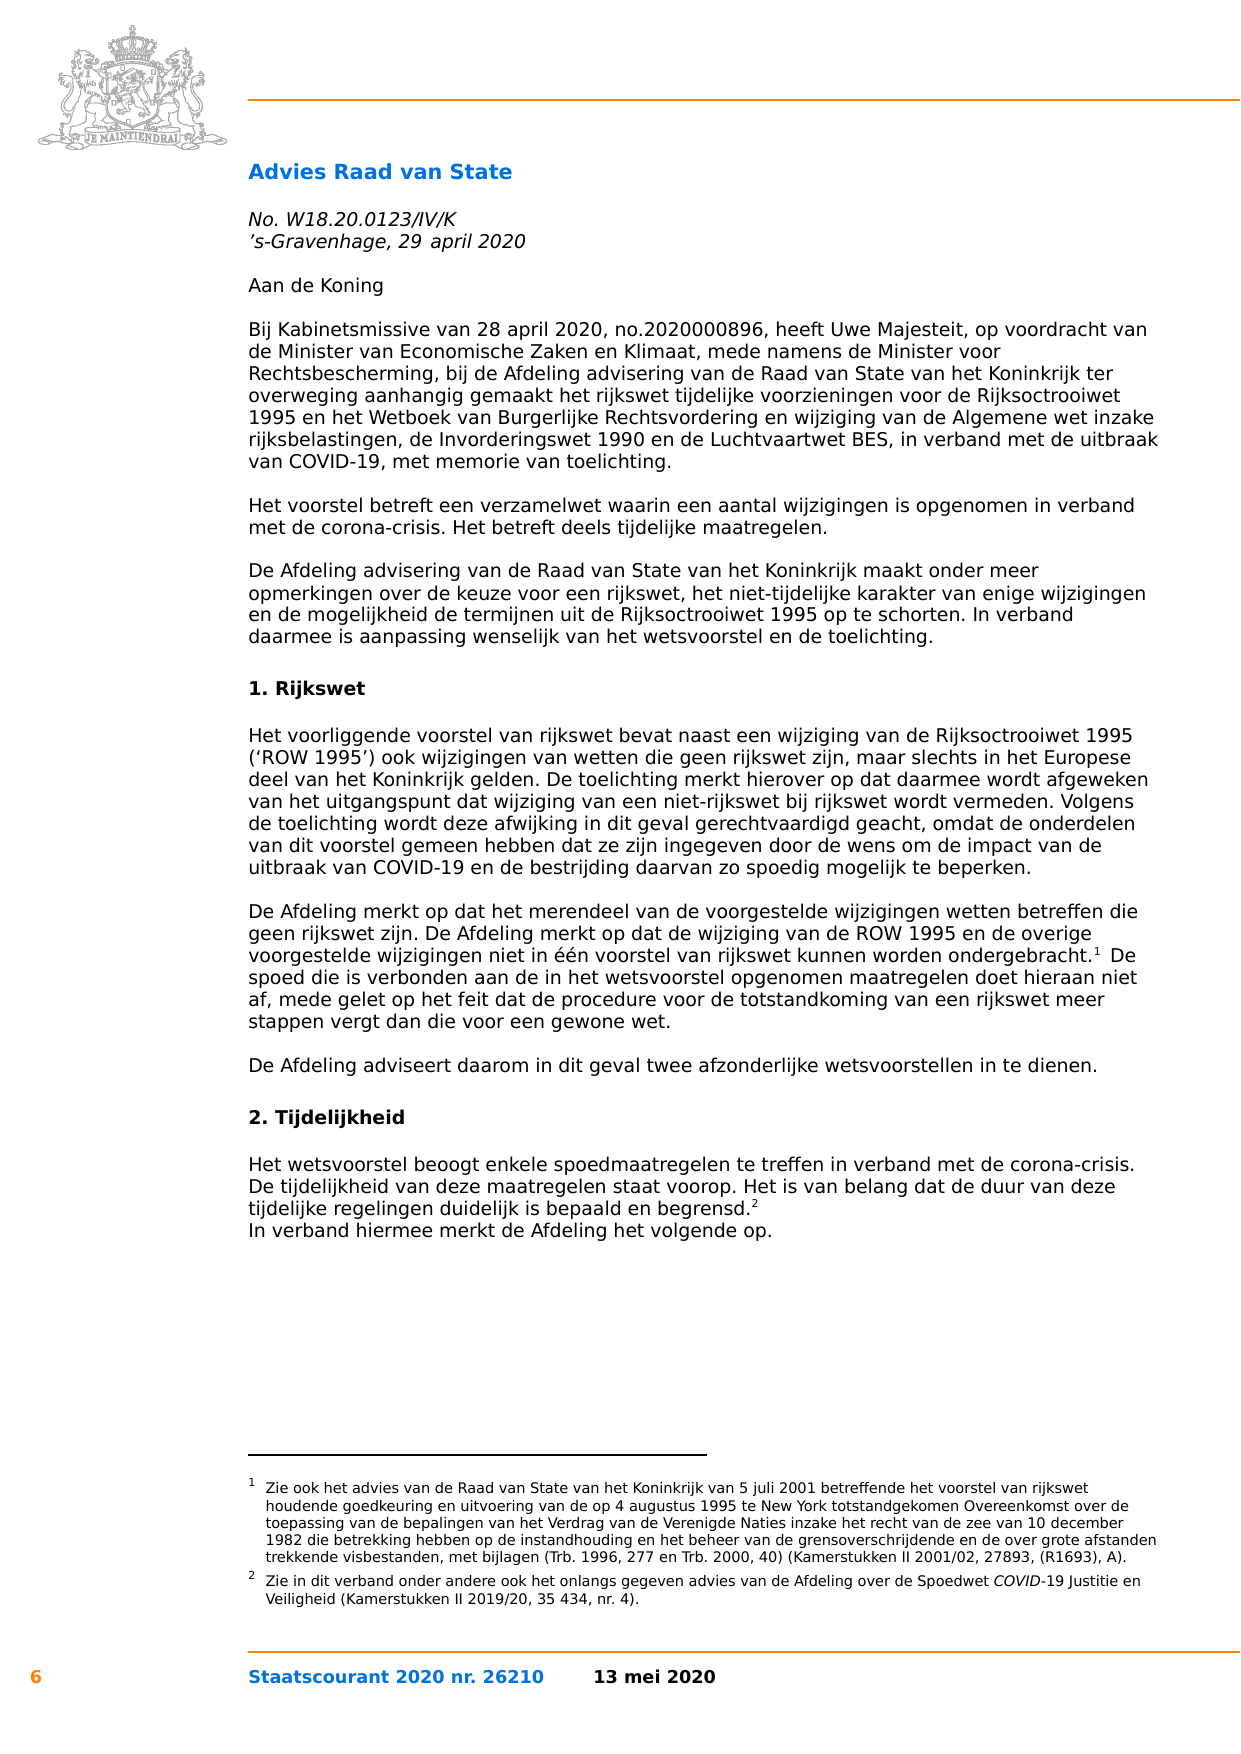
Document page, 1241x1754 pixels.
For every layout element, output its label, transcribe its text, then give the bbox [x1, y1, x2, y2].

text Aan de Koning [248, 275, 1163, 297]
picture [38, 25, 227, 150]
text De Afdeling merkt op dat het merendeel van de voorgestelde wijzigingen wetten betreffen die geen rijkswet zijn. De Afdeling merkt op dat de wijziging van de ROW 1995 en de overige voorgestelde wijzigingen niet in één voorstel van rijkswet kunnen worden ondergebracht. De spoed die is verbonden aan de in het wetsvoorstel opgenomen maatregelen doet hieraan niet af, mede gelet op het feit dat de procedure voor de totstandkoming van een rijkswet meer stappen vergt dan die voor een gewone wet. [248, 901, 1163, 1033]
text De Afdeling advisering van de Raad van State van het Koninkrijk maakt onder meer opmerkingen over de keuze voor een rijkswet, het niet-tijdelijke karakter van enige wijzigingen en de mogelijkheid de termijnen uit de Rijksoctrooiwet 1995 op te schorten. In verband daarmee is aanpassing wenselijk van het wetsvoorstel en de toelichting. [248, 560, 1163, 648]
text Het wetsvoorstel beoogt enkele spoedmaatregelen te treffen in verband met de corona-crisis. De tijdelijkheid van deze maatregelen staat voorop. Het is van belang dat de duur van deze tijdelijke regelingen duidelijk is bepaald en begrensd. [248, 1154, 1163, 1220]
text In verband hiermee merkt de Afdeling het volgende op. [248, 1220, 1163, 1242]
text Zie in dit verband onder andere ook het onlangs gegeven advies van de Afdeling over de Spoedwet COVID-19 Justitie en Veiligheid (Kamerstukken II 2019/20, 35 434, nr. 4). [248, 1569, 1163, 1608]
subtitle Advies Raad van State [248, 160, 1163, 184]
subtitle 1. Rijkswet [248, 678, 1163, 700]
text Het voorstel betreft een verzamelwet waarin een aantal wijzigingen is opgenomen in verband met de corona-crisis. Het betreft deels tijdelijke maatregelen. [248, 494, 1163, 538]
text Het voorliggende voorstel van rijkswet bevat naast een wijziging van de Rijksoctrooiwet 1995 (‘ROW 1995’) ook wijzigingen van wetten die geen rijkswet zijn, maar slechts in het Europese deel van het Koninkrijk gelden. De toelichting merkt hierover op dat daarmee wordt afgeweken van het uitgangspunt dat wijziging van een niet-rijkswet bij rijkswet wordt vermeden. Volgens de toelichting wordt deze afwijking in dit geval gerechtvaardigd geacht, omdat de onderdelen van dit voorstel gemeen hebben dat ze zijn ingegeven door de wens om de impact van de uitbraak van COVID-19 en de bestrijding daarvan zo spoedig mogelijk te beperken. [248, 725, 1163, 879]
text Zie ook het advies van de Raad van State van het Koninkrijk van 5 juli 2001 betreffende het voorstel van rijkswet houdende goedkeuring en uitvoering van de op 4 augustus 1995 te New York totstandgekomen Overeenkomst over de toepassing van de bepalingen van het Verdrag van de Verenigde Naties inzake het recht van de zee van 10 december 1982 die betrekking hebben op de instandhouding en het beheer van de grensoverschrijdende en de over grote afstanden trekkende visbestanden, met bijlagen (Trb. 1996, 277 en Trb. 2000, 40) (Kamerstukken II 2001/02, 27893, (R1693), A). [248, 1476, 1163, 1566]
text ’s-Gravenhage, 29 april 2020 [248, 231, 1163, 253]
text Bij Kabinetsmissive van 28 april 2020, no.2020000896, heeft Uwe Majesteit, op voordracht van de Minister van Economische Zaken en Klimaat, mede namens de Minister voor Rechtsbescherming, bij de Afdeling advisering van de Raad van State van het Koninkrijk ter overweging aanhangig gemaakt het rijkswet tijdelijke voorzieningen voor de Rijksoctrooiwet 1995 en het Wetboek van Burgerlijke Rechtsvordering en wijziging van de Algemene wet inzake rijksbelastingen, de Invorderingswet 1990 en de Luchtvaartwet BES, in verband met de uitbraak van COVID-19, met memorie van toelichting. [248, 319, 1163, 473]
text De Afdeling adviseert daarom in dit geval twee afzonderlijke wetsvoorstellen in te dienen. [248, 1055, 1163, 1077]
text No. W18.20.0123/IV/K [248, 209, 1163, 231]
subtitle 2. Tijdelijkheid [248, 1107, 1163, 1129]
